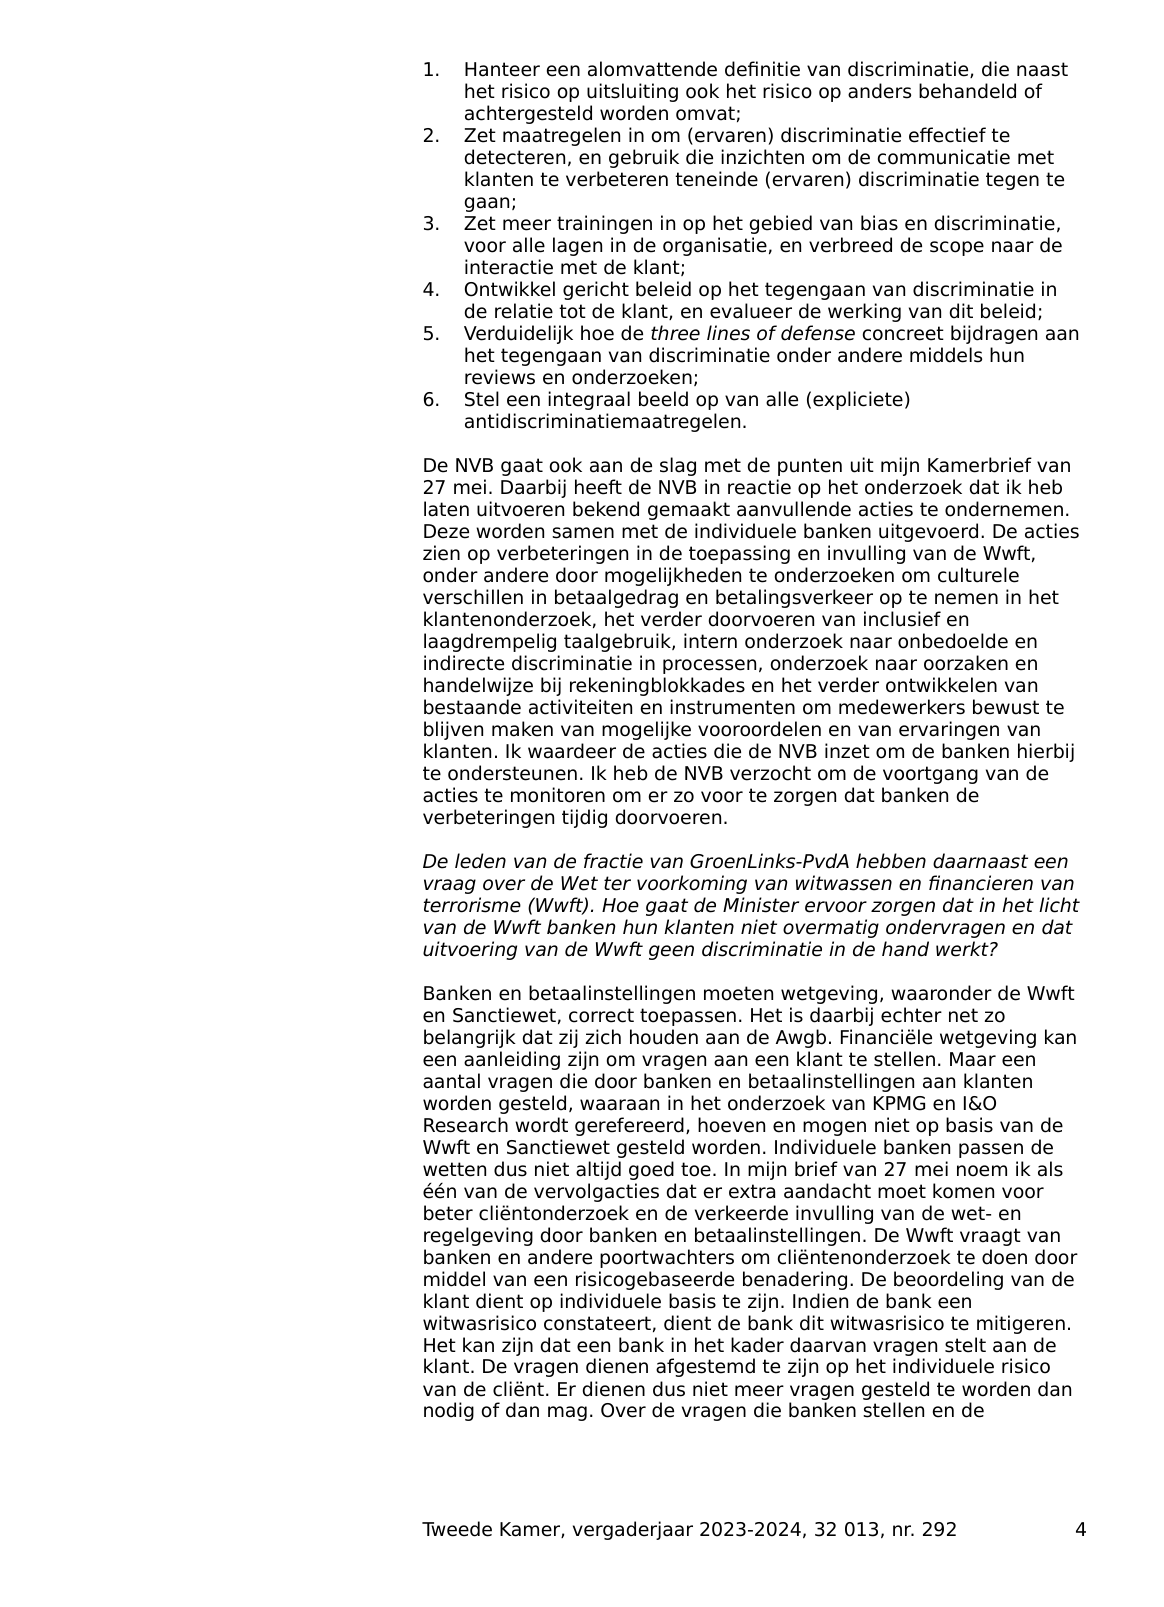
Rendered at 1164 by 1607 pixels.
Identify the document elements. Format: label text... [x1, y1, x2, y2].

text 6. Stel een integraal beeld op van alle (expliciete) antidiscriminatiemaatregelen. [422, 389, 1087, 433]
text 4. Ontwikkel gericht beleid op het tegengaan van discriminatie in de relatie tot de klant, en evalueer de werking van dit beleid; [422, 279, 1087, 323]
text 2. Zet maatregelen in om (ervaren) discriminatie effectief te detecteren, en gebruik die inzichten om de communicatie met klanten te verbeteren teneinde (ervaren) discriminatie tegen te gaan; [422, 125, 1087, 213]
text Banken en betaalinstellingen moeten wetgeving, waaronder de Wwft en Sanctiewet, correct toepassen. Het is daarbij echter net zo belangrijk dat zij zich houden aan de Awgb. Financiële wetgeving kan een aanleiding zijn om vragen aan een klant te stellen. Maar een aantal vragen die door banken en betaalinstellingen aan klanten worden gesteld, waaraan in het onderzoek van KPMG en I&O Research wordt gerefereerd, hoeven en mogen niet op basis van de Wwft en Sanctiewet gesteld worden. Individuele banken passen de wetten dus niet altijd goed toe. In mijn brief van 27 mei noem ik als één van de vervolgacties dat er extra aandacht moet komen voor beter cliëntonderzoek en de verkeerde invulling van de wet- en regelgeving door banken en betaalinstellingen. De Wwft vraagt van banken en andere poortwachters om cliëntenonderzoek te doen door middel van een risicogebaseerde benadering. De beoordeling van de klant dient op individuele basis te zijn. Indien de bank een witwasrisico constateert, dient de bank dit witwasrisico te mitigeren. Het kan zijn dat een bank in het kader daarvan vragen stelt aan de klant. De vragen dienen afgestemd te zijn op het individuele risico van de cliënt. Er dienen dus niet meer vragen gesteld te worden dan nodig of dan mag. Over de vragen die banken stellen en de [422, 983, 1087, 1422]
text 3. Zet meer trainingen in op het gebied van bias en discriminatie, voor alle lagen in de organisatie, en verbreed de scope naar de interactie met de klant; [422, 213, 1087, 279]
text 1. Hanteer een alomvattende definitie van discriminatie, die naast het risico op uitsluiting ook het risico op anders behandeld of achtergesteld worden omvat; [422, 59, 1087, 125]
text De NVB gaat ook aan de slag met de punten uit mijn Kamerbrief van 27 mei. Daarbij heeft de NVB in reactie op het onderzoek dat ik heb laten uitvoeren bekend gemaakt aanvullende acties te ondernemen. Deze worden samen met de individuele banken uitgevoerd. De acties zien op verbeteringen in de toepassing en invulling van de Wwft, onder andere door mogelijkheden te onderzoeken om culturele verschillen in betaalgedrag en betalingsverkeer op te nemen in het klantenonderzoek, het verder doorvoeren van inclusief en laagdrempelig taalgebruik, intern onderzoek naar onbedoelde en indirecte discriminatie in processen, onderzoek naar oorzaken en handelwijze bij rekeningblokkades en het verder ontwikkelen van bestaande activiteiten en instrumenten om medewerkers bewust te blijven maken van mogelijke vooroordelen en van ervaringen van klanten. Ik waardeer de acties die de NVB inzet om de banken hierbij te ondersteunen. Ik heb de NVB verzocht om de voortgang van de acties te monitoren om er zo voor te zorgen dat banken de verbeteringen tijdig doorvoeren. [422, 455, 1087, 828]
text 5. Verduidelijk hoe de three lines of defense concreet bijdragen aan het tegengaan van discriminatie onder andere middels hun reviews en onderzoeken; [422, 323, 1087, 389]
text De leden van de fractie van GroenLinks-PvdA hebben daarnaast een vraag over de Wet ter voorkoming van witwassen en financieren van terrorisme (Wwft). Hoe gaat de Minister ervoor zorgen dat in het licht van de Wwft banken hun klanten niet overmatig ondervragen en dat uitvoering van de Wwft geen discriminatie in de hand werkt? [422, 851, 1087, 961]
